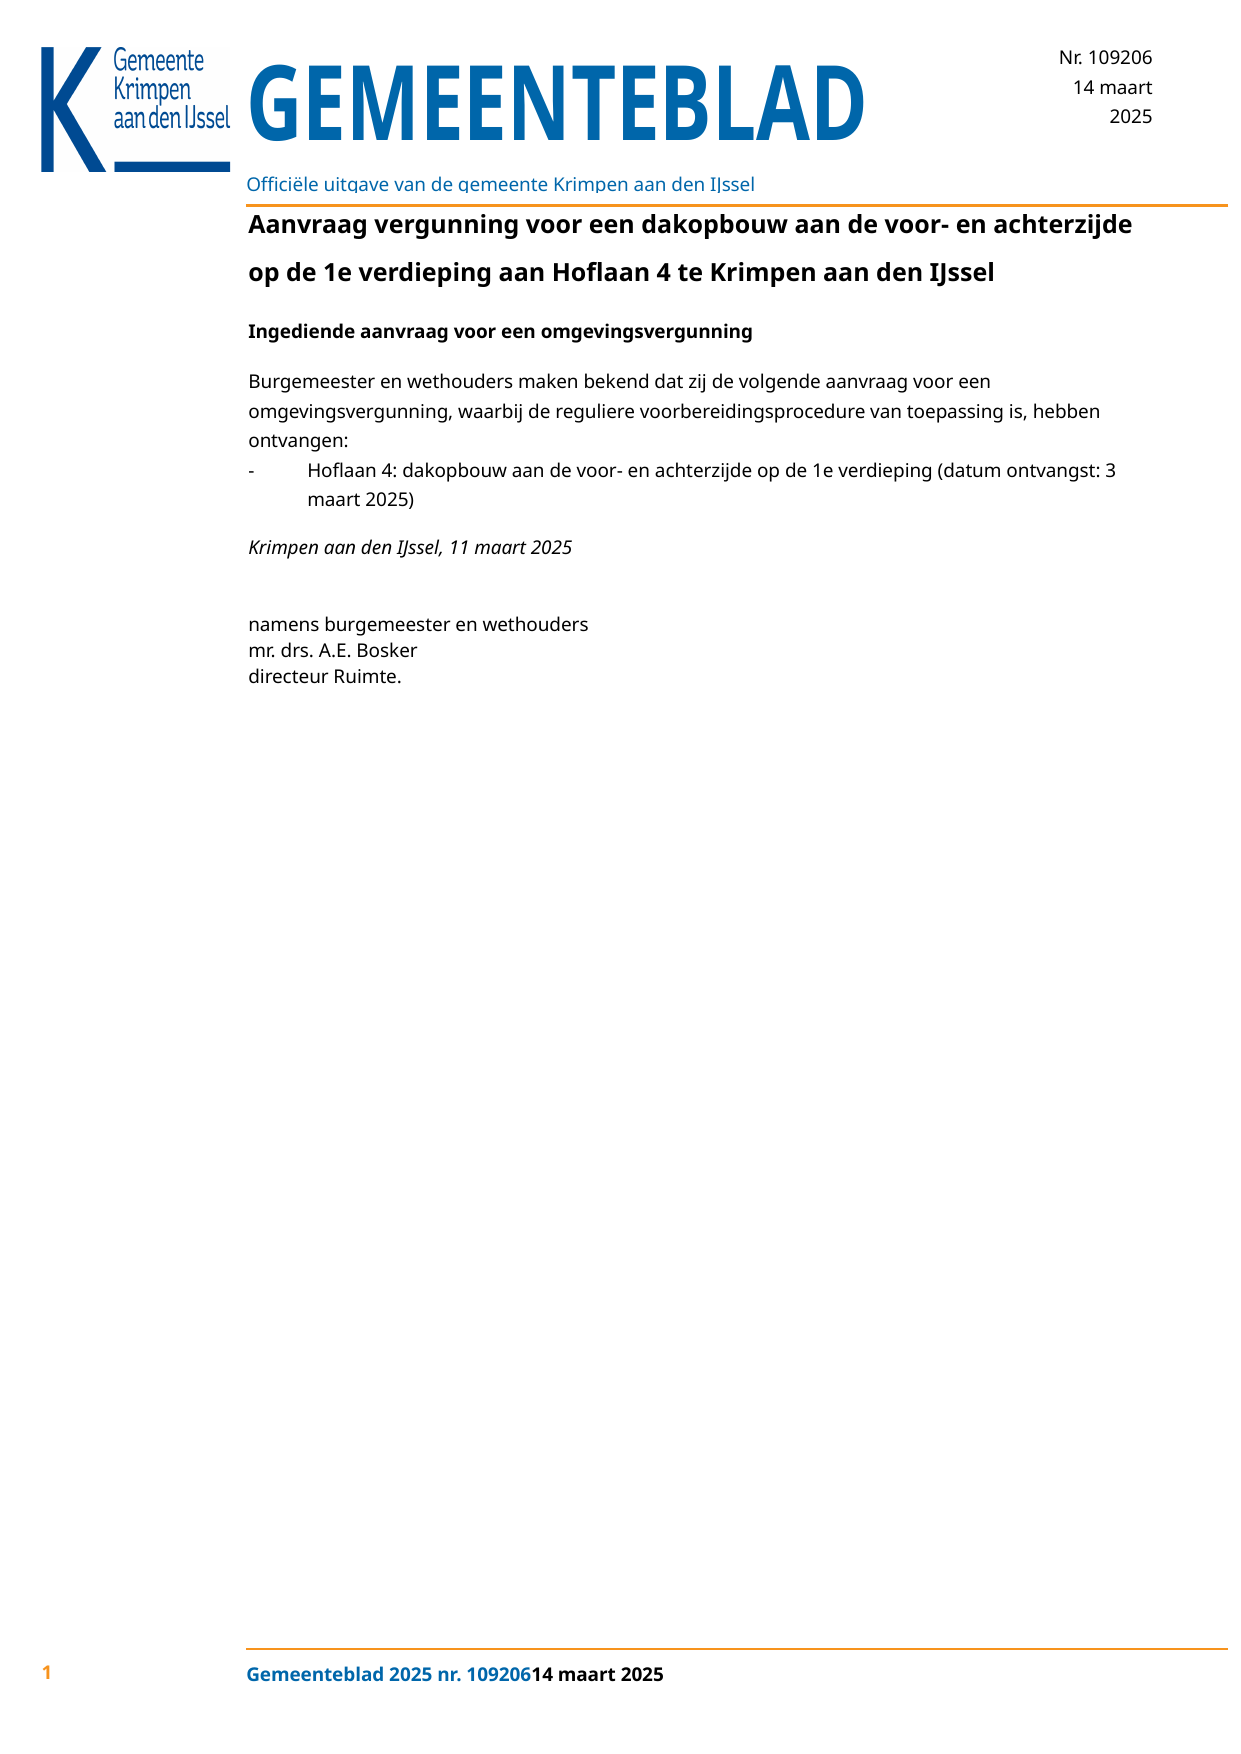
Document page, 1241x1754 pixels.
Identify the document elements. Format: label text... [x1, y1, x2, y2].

text Aanvraag vergunning voor een dakopbouw aan de voor- en achterzijde op de 1e verdieping aan Hoflaan 4 te Krimpen aan den IJssel [248, 207, 1152, 288]
text mr. drs. A.E. Bosker [248, 637, 1152, 663]
text namens burgemeester en wethouders [248, 612, 1152, 637]
text Ingediende aanvraag voor een omgevingsvergunning [248, 318, 1152, 344]
picture [41, 47, 231, 172]
text directeur Ruimte. [248, 663, 1152, 689]
text Burgemeester en wethouders maken bekend dat zij de volgende aanvraag voor een omgevingsvergunning, waarbij de reguliere voorbereidingsprocedure van toepassing is, hebben ontvangen: [248, 368, 1152, 453]
text Krimpen aan den IJssel, 11 maart 2025 [248, 534, 1152, 560]
list Hoflaan 4: dakopbouw aan de voor- en achterzijde op de 1e verdieping (datum ontvangst: 3 maart 2025) [248, 457, 1152, 512]
